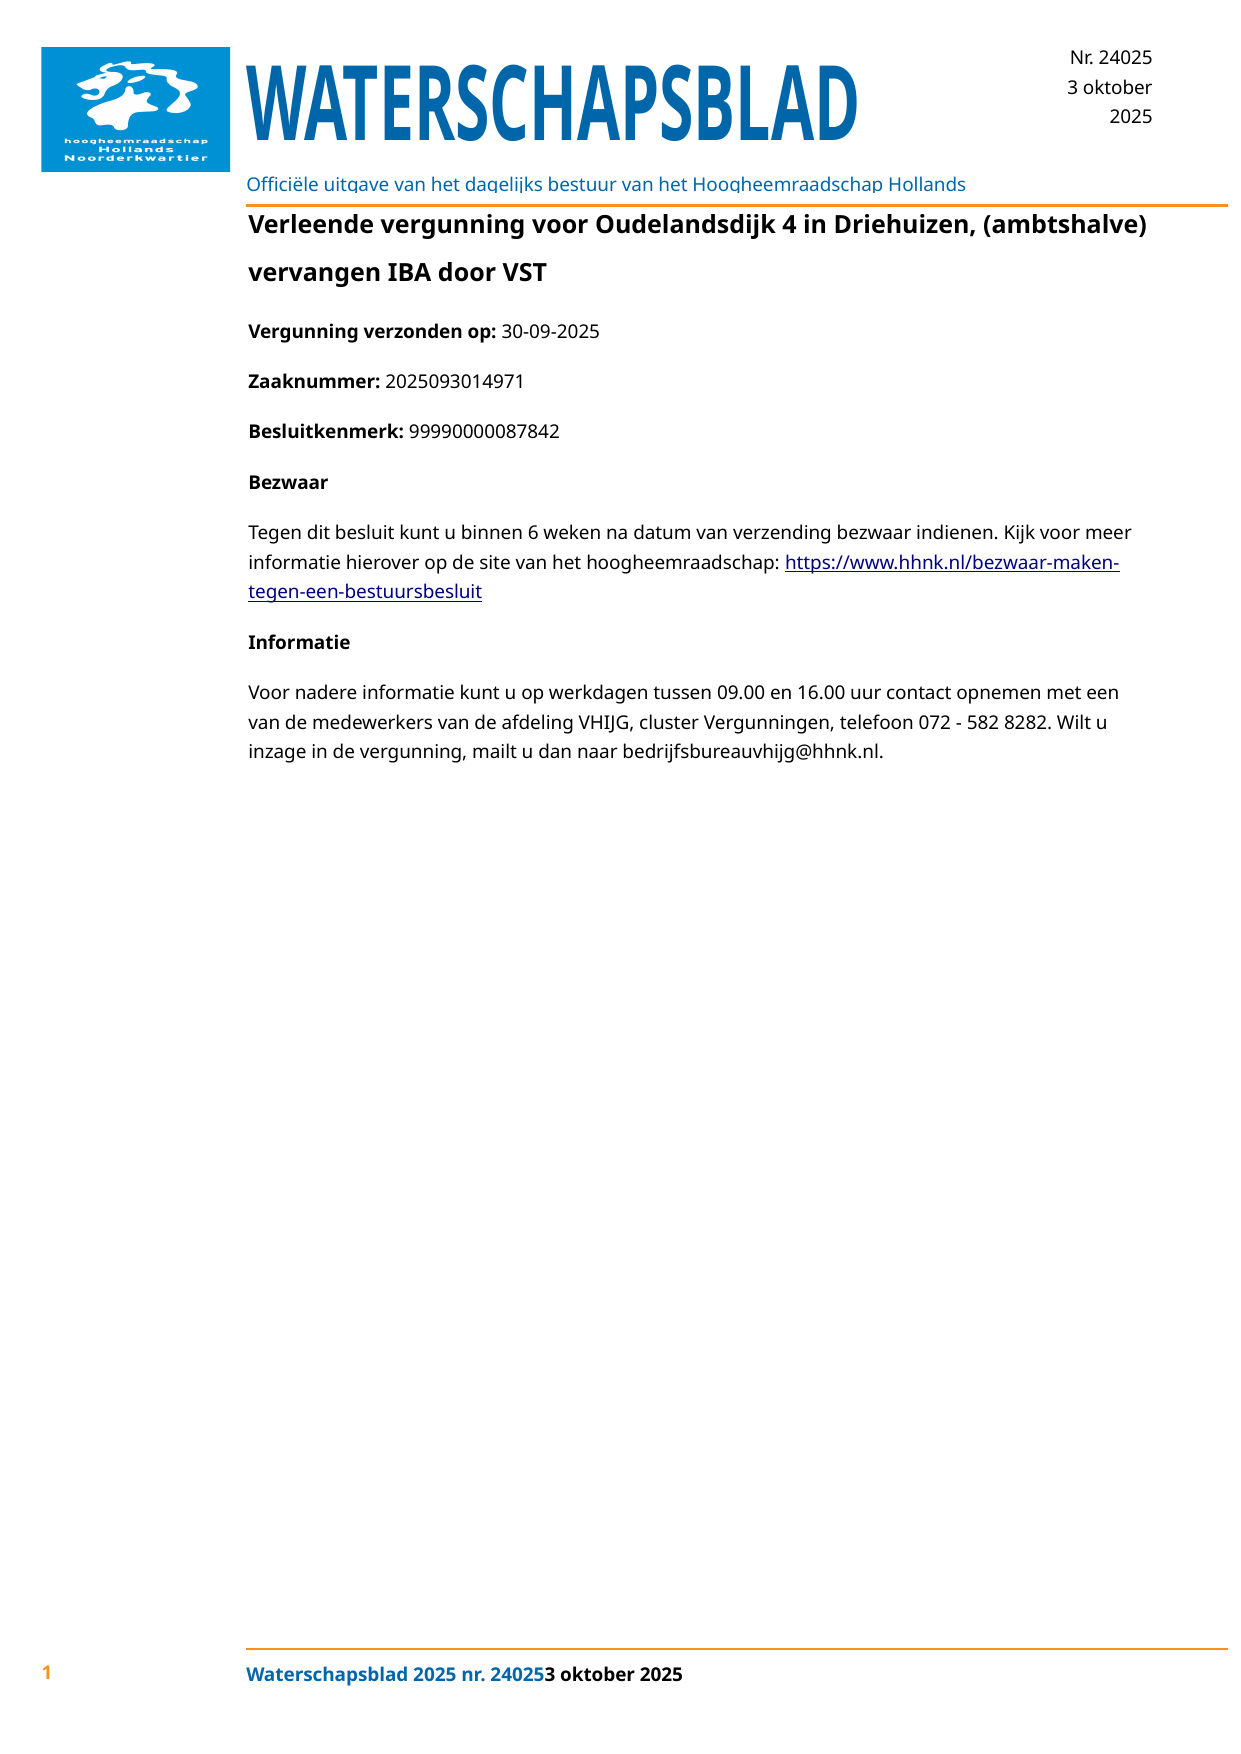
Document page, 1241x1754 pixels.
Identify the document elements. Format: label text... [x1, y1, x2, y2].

text Informatie [248, 629, 1152, 655]
text Tegen dit besluit kunt u binnen 6 weken na datum van verzending bezwaar indienen. Kijk voor meer informatie hierover op de site van het hoogheemraadschap: https://www.hhnk.nl/bezwaar-maken-tegen-een-bestuursbesluit [248, 519, 1152, 604]
text Zaaknummer: 2025093014971 [248, 368, 1152, 394]
picture [88, 87, 157, 130]
text Besluitkenmerk: 99990000087842 [248, 419, 1152, 444]
picture [129, 76, 144, 82]
picture [118, 62, 197, 112]
text Verleende vergunning voor Oudelandsdijk 4 in Driehuizen, (ambtshalve) vervangen IBA door VST [248, 207, 1152, 288]
text Bezwaar [248, 469, 1152, 495]
picture [78, 64, 122, 99]
text Voor nadere informatie kunt u op werkdagen tussen 09.00 en 16.00 uur contact opnemen met een van de medewerkers van de afdeling VHIJG, cluster Vergunningen, telefoon 072 - 582 8282. Wilt u inzage in de vergunning, mailt u dan naar bedrijfsbureauvhijg@hhnk.nl. [248, 679, 1152, 764]
text Vergunning verzonden op: 30-09-2025 [248, 318, 1152, 344]
